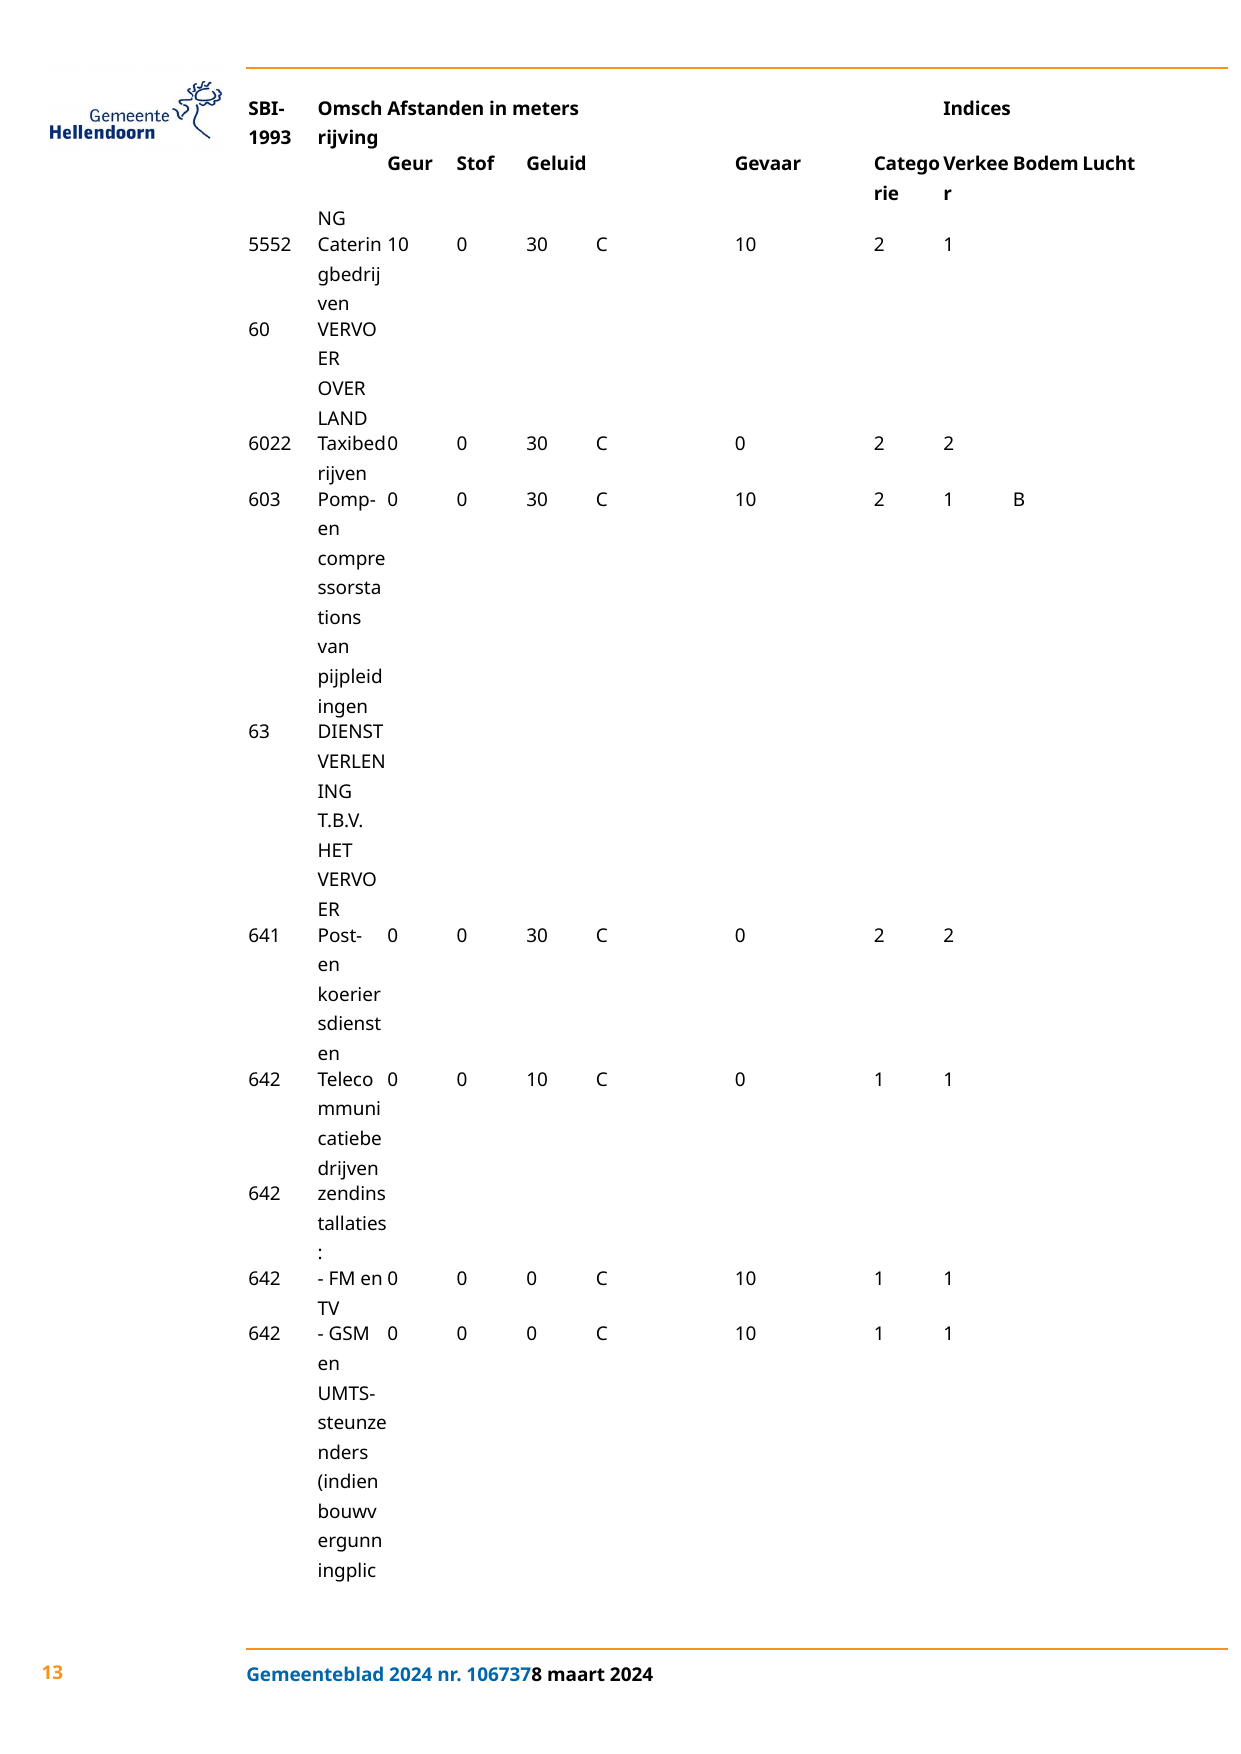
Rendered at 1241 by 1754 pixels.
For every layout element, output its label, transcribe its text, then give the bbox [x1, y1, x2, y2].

table_cell [874, 1180, 943, 1265]
table_cell 0 [387, 431, 456, 486]
table_cell [387, 316, 456, 431]
table_cell [874, 205, 943, 231]
table_cell [1013, 719, 1082, 922]
table_cell [804, 431, 873, 486]
table_cell Geluid [526, 150, 734, 205]
table_cell C [596, 486, 665, 719]
table_cell [248, 150, 317, 205]
table_header SBI-1993 [248, 95, 317, 150]
table_cell 0 [456, 1265, 526, 1321]
table_cell 5552 [248, 231, 317, 316]
table_cell 0 [735, 1066, 804, 1180]
table_cell Cateringbedrijven [318, 231, 387, 316]
table_cell [665, 486, 734, 719]
table_cell [596, 1180, 665, 1265]
table_cell zendinstallaties: [318, 1180, 387, 1265]
table_cell Gevaar [735, 150, 873, 205]
table_cell Bodem [1013, 150, 1082, 205]
table_cell Telecommunicatiebedrijven [318, 1066, 387, 1180]
table_cell [387, 205, 456, 231]
table_cell C [596, 922, 665, 1066]
table_cell 60 [248, 316, 317, 431]
table_cell 1 [874, 1265, 943, 1321]
table_cell 2 [943, 922, 1013, 1066]
table_cell 0 [456, 486, 526, 719]
table_cell [456, 1180, 526, 1265]
table_cell 10 [387, 231, 456, 316]
table_header Omschrijving [318, 95, 387, 150]
table_cell Verkeer [943, 150, 1013, 205]
table_cell [943, 719, 1013, 922]
table_cell 0 [387, 1066, 456, 1180]
table_cell [804, 719, 873, 922]
table_cell 0 [735, 431, 804, 486]
table_cell 642 [248, 1265, 317, 1321]
table_cell [735, 719, 804, 922]
table_cell [456, 205, 526, 231]
table_cell [1082, 231, 1152, 316]
table_cell NG [318, 205, 387, 231]
table_cell [1013, 431, 1082, 486]
table_cell C [596, 431, 665, 486]
table_cell [735, 205, 804, 231]
table_cell 10 [735, 486, 804, 719]
table_cell [943, 316, 1013, 431]
table_cell 0 [526, 1321, 596, 1583]
table_cell 603 [248, 486, 317, 719]
table_cell [804, 1180, 873, 1265]
table_cell [665, 1265, 734, 1321]
table_cell [665, 719, 734, 922]
table_cell [665, 231, 734, 316]
table_cell 642 [248, 1180, 317, 1265]
table_cell 0 [387, 1321, 456, 1583]
table_cell 10 [735, 1321, 804, 1583]
table_cell [456, 316, 526, 431]
table_cell [526, 1180, 596, 1265]
table_cell [1082, 1265, 1152, 1321]
table_cell 1 [943, 1321, 1013, 1583]
table_cell C [596, 1265, 665, 1321]
table_cell 0 [456, 1066, 526, 1180]
table_cell [804, 922, 873, 1066]
table_cell 1 [943, 1265, 1013, 1321]
table_cell 0 [456, 431, 526, 486]
table_cell 1 [943, 231, 1013, 316]
table_cell 1 [874, 1066, 943, 1180]
table_cell [456, 719, 526, 922]
table_cell DIENSTVERLENING T.B.V. HET VERVOER [318, 719, 387, 922]
table_cell 30 [526, 922, 596, 1066]
table_cell - FM en TV [318, 1265, 387, 1321]
table_cell [1082, 316, 1152, 431]
table_cell [1013, 205, 1082, 231]
table_cell 0 [456, 922, 526, 1066]
table_cell [804, 231, 873, 316]
table_cell [387, 719, 456, 922]
table_cell Lucht [1082, 150, 1152, 205]
table_cell 0 [735, 922, 804, 1066]
table_cell [804, 1265, 873, 1321]
table_cell VERVOER OVER LAND [318, 316, 387, 431]
table_cell Categorie [874, 150, 943, 205]
table_cell [804, 205, 873, 231]
table_cell [1082, 1321, 1152, 1583]
table_cell 642 [248, 1321, 317, 1583]
table_cell [1082, 1180, 1152, 1265]
table_cell [665, 205, 734, 231]
table_cell 2 [874, 486, 943, 719]
table_cell [665, 1180, 734, 1265]
table_cell [526, 205, 596, 231]
table_cell [735, 1180, 804, 1265]
table_cell [318, 150, 387, 205]
table_cell [596, 205, 665, 231]
table_header Indices [943, 95, 1152, 150]
table_cell Pomp- en compressorstations van pijpleidingen [318, 486, 387, 719]
table_cell [804, 486, 873, 719]
table_header Afstanden in meters [387, 95, 873, 150]
table_cell [665, 1066, 734, 1180]
table_cell Post- en koeriersdiensten [318, 922, 387, 1066]
table_cell [1013, 1265, 1082, 1321]
table_cell 0 [387, 1265, 456, 1321]
table_cell [1013, 1321, 1082, 1583]
table_cell 0 [456, 231, 526, 316]
table_cell [874, 719, 943, 922]
table_cell 2 [874, 431, 943, 486]
table_cell Taxibedrijven [318, 431, 387, 486]
table_cell 10 [735, 231, 804, 316]
table_cell 30 [526, 431, 596, 486]
table_cell [1013, 316, 1082, 431]
table_cell [1082, 1066, 1152, 1180]
picture [41, 47, 231, 172]
table_cell [596, 719, 665, 922]
table_cell [665, 922, 734, 1066]
table_cell [665, 1321, 734, 1583]
table_cell [596, 316, 665, 431]
table_cell 1 [943, 486, 1013, 719]
table_cell 0 [387, 486, 456, 719]
table_cell 2 [874, 922, 943, 1066]
table_cell [387, 1180, 456, 1265]
table_cell [1013, 1066, 1082, 1180]
table_cell 6022 [248, 431, 317, 486]
table_cell 63 [248, 719, 317, 922]
table_cell C [596, 231, 665, 316]
table_cell [804, 316, 873, 431]
table_cell 1 [874, 1321, 943, 1583]
table_cell 642 [248, 1066, 317, 1180]
table_cell [804, 1066, 873, 1180]
table_cell [1082, 205, 1152, 231]
table_cell [1082, 922, 1152, 1066]
table_cell 0 [456, 1321, 526, 1583]
table_cell Geur [387, 150, 456, 205]
table_cell [943, 1180, 1013, 1265]
table_cell 30 [526, 486, 596, 719]
table_cell [943, 205, 1013, 231]
table_cell [1082, 486, 1152, 719]
table_cell 30 [526, 231, 596, 316]
table_cell 641 [248, 922, 317, 1066]
table_cell [1082, 431, 1152, 486]
table_cell [248, 205, 317, 231]
table_cell [1013, 231, 1082, 316]
table_cell [526, 719, 596, 922]
table_cell 0 [387, 922, 456, 1066]
table_cell [804, 1321, 873, 1583]
table_cell 10 [526, 1066, 596, 1180]
table_cell [874, 316, 943, 431]
table_cell 10 [735, 1265, 804, 1321]
table_cell C [596, 1321, 665, 1583]
table_cell [665, 316, 734, 431]
table_cell 2 [943, 431, 1013, 486]
table_cell - GSM en UMTS-steunzenders (indien bouwvergunningplic [318, 1321, 387, 1583]
table_cell [1013, 1180, 1082, 1265]
table_cell [735, 316, 804, 431]
table_cell [1082, 719, 1152, 922]
table_cell B [1013, 486, 1082, 719]
table_header [874, 95, 943, 150]
table_cell 0 [526, 1265, 596, 1321]
table_cell [1013, 922, 1082, 1066]
table_cell [526, 316, 596, 431]
table_cell C [596, 1066, 665, 1180]
table_cell 1 [943, 1066, 1013, 1180]
table_cell 2 [874, 231, 943, 316]
table_cell [665, 431, 734, 486]
table_cell Stof [456, 150, 526, 205]
